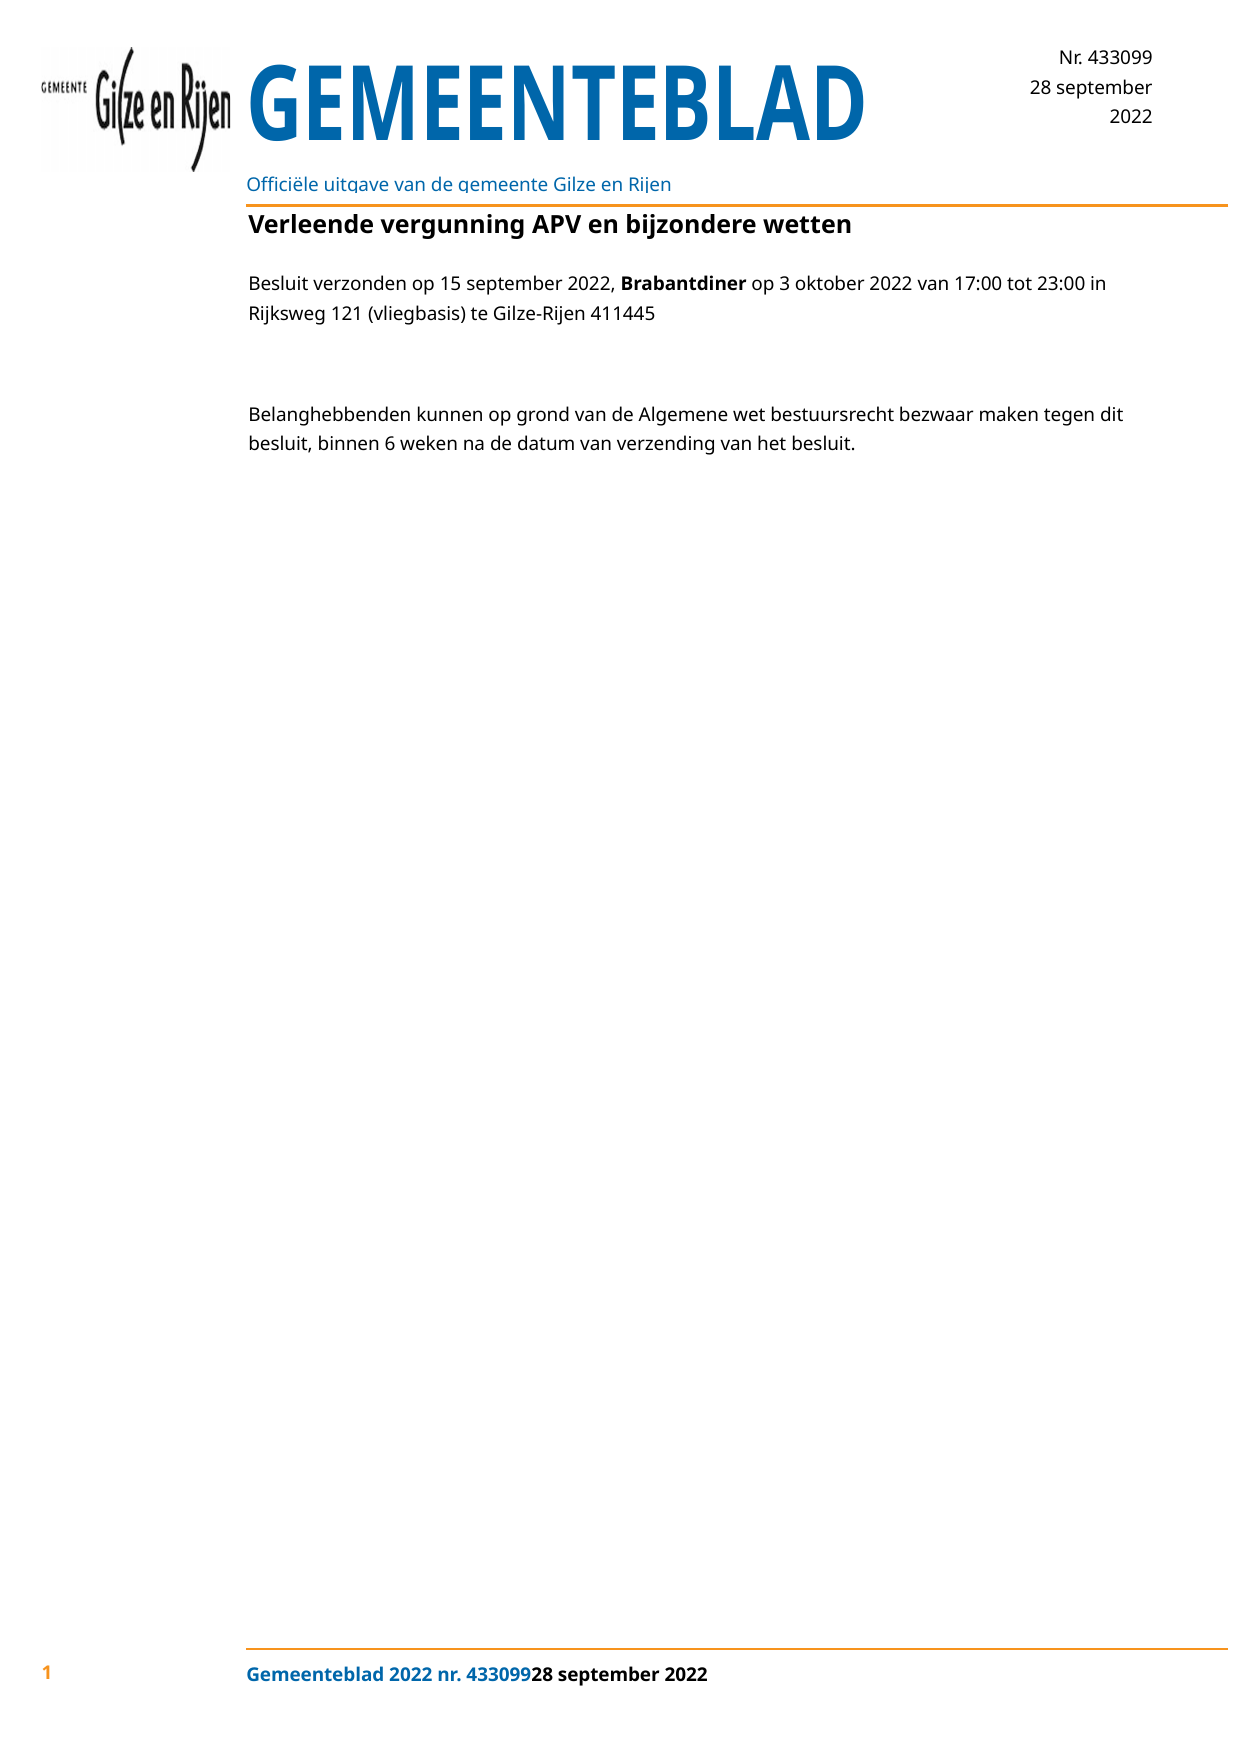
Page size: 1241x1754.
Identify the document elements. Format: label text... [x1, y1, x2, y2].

text Belanghebbenden kunnen op grond van de Algemene wet bestuursrecht bezwaar maken tegen dit besluit, binnen 6 weken na de datum van verzending van het besluit. [248, 401, 1152, 456]
text Verleende vergunning APV en bijzondere wetten [248, 207, 1152, 241]
picture [41, 47, 231, 172]
text Besluit verzonden op 15 september 2022, Brabantdiner op 3 oktober 2022 van 17:00 tot 23:00 in Rijksweg 121 (vliegbasis) te Gilze-Rijen 411445 [248, 270, 1152, 326]
